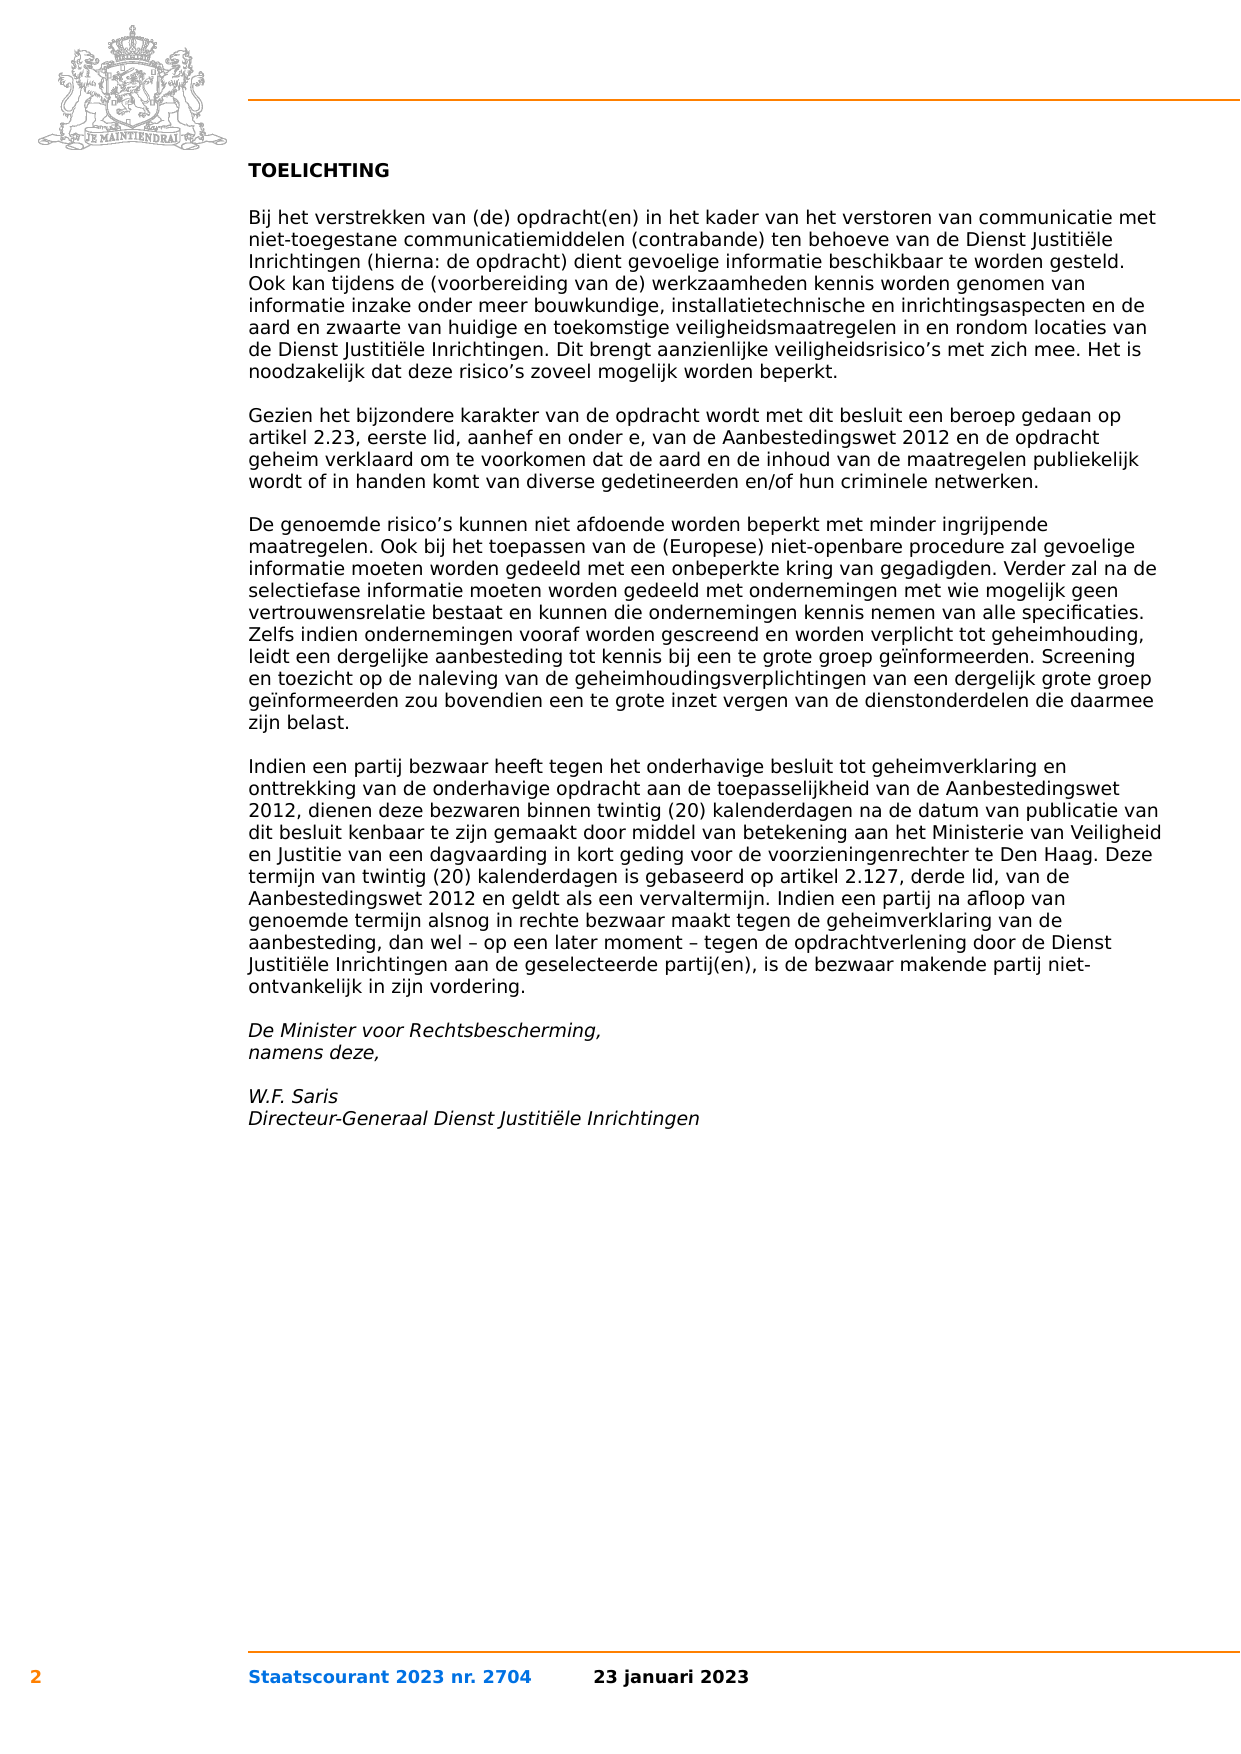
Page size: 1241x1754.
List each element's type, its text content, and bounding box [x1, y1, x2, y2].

text Indien een partij bezwaar heeft tegen het onderhavige besluit tot geheimverklaring en onttrekking van de onderhavige opdracht aan de toepasselijkheid van de Aanbestedingswet 2012, dienen deze bezwaren binnen twintig (20) kalenderdagen na de datum van publicatie van dit besluit kenbaar te zijn gemaakt door middel van betekening aan het Ministerie van Veiligheid en Justitie van een dagvaarding in kort geding voor de voorzieningenrechter te Den Haag. Deze termijn van twintig (20) kalenderdagen is gebaseerd op artikel 2.127, derde lid, van de Aanbestedingswet 2012 en geldt als een vervaltermijn. Indien een partij na afloop van genoemde termijn alsnog in rechte bezwaar maakt tegen de geheimverklaring van de aanbesteding, dan wel – op een later moment – tegen de opdrachtverlening door de Dienst Justitiële Inrichtingen aan de geselecteerde partij(en), is de bezwaar makende partij niet-ontvankelijk in zijn vordering. [248, 756, 1163, 998]
text Bij het verstrekken van (de) opdracht(en) in het kader van het verstoren van communicatie met niet-toegestane communicatiemiddelen (contrabande) ten behoeve van de Dienst Justitiële Inrichtingen (hierna: de opdracht) dient gevoelige informatie beschikbaar te worden gesteld. Ook kan tijdens de (voorbereiding van de) werkzaamheden kennis worden genomen van informatie inzake onder meer bouwkundige, installatietechnische en inrichtingsaspecten en de aard en zwaarte van huidige en toekomstige veiligheidsmaatregelen in en rondom locaties van de Dienst Justitiële Inrichtingen. Dit brengt aanzienlijke veiligheidsrisico’s met zich mee. Het is noodzakelijk dat deze risico’s zoveel mogelijk worden beperkt. [248, 207, 1163, 383]
subtitle TOELICHTING [248, 160, 1163, 182]
text De Minister voor Rechtsbescherming, namens deze, W.F. Saris Directeur-Generaal Dienst Justitiële Inrichtingen [248, 1020, 1163, 1129]
picture [38, 25, 227, 150]
text Gezien het bijzondere karakter van de opdracht wordt met dit besluit een beroep gedaan op artikel 2.23, eerste lid, aanhef en onder e, van de Aanbestedingswet 2012 en de opdracht geheim verklaard om te voorkomen dat de aard en de inhoud van de maatregelen publiekelijk wordt of in handen komt van diverse gedetineerden en/of hun criminele netwerken. [248, 404, 1163, 492]
text De genoemde risico’s kunnen niet afdoende worden beperkt met minder ingrijpende maatregelen. Ook bij het toepassen van de (Europese) niet-openbare procedure zal gevoelige informatie moeten worden gedeeld met een onbeperkte kring van gegadigden. Verder zal na de selectiefase informatie moeten worden gedeeld met ondernemingen met wie mogelijk geen vertrouwensrelatie bestaat en kunnen die ondernemingen kennis nemen van alle specificaties. Zelfs indien ondernemingen vooraf worden gescreend en worden verplicht tot geheimhouding, leidt een dergelijke aanbesteding tot kennis bij een te grote groep geïnformeerden. Screening en toezicht op de naleving van de geheimhoudingsverplichtingen van een dergelijk grote groep geïnformeerden zou bovendien een te grote inzet vergen van de dienstonderdelen die daarmee zijn belast. [248, 514, 1163, 734]
